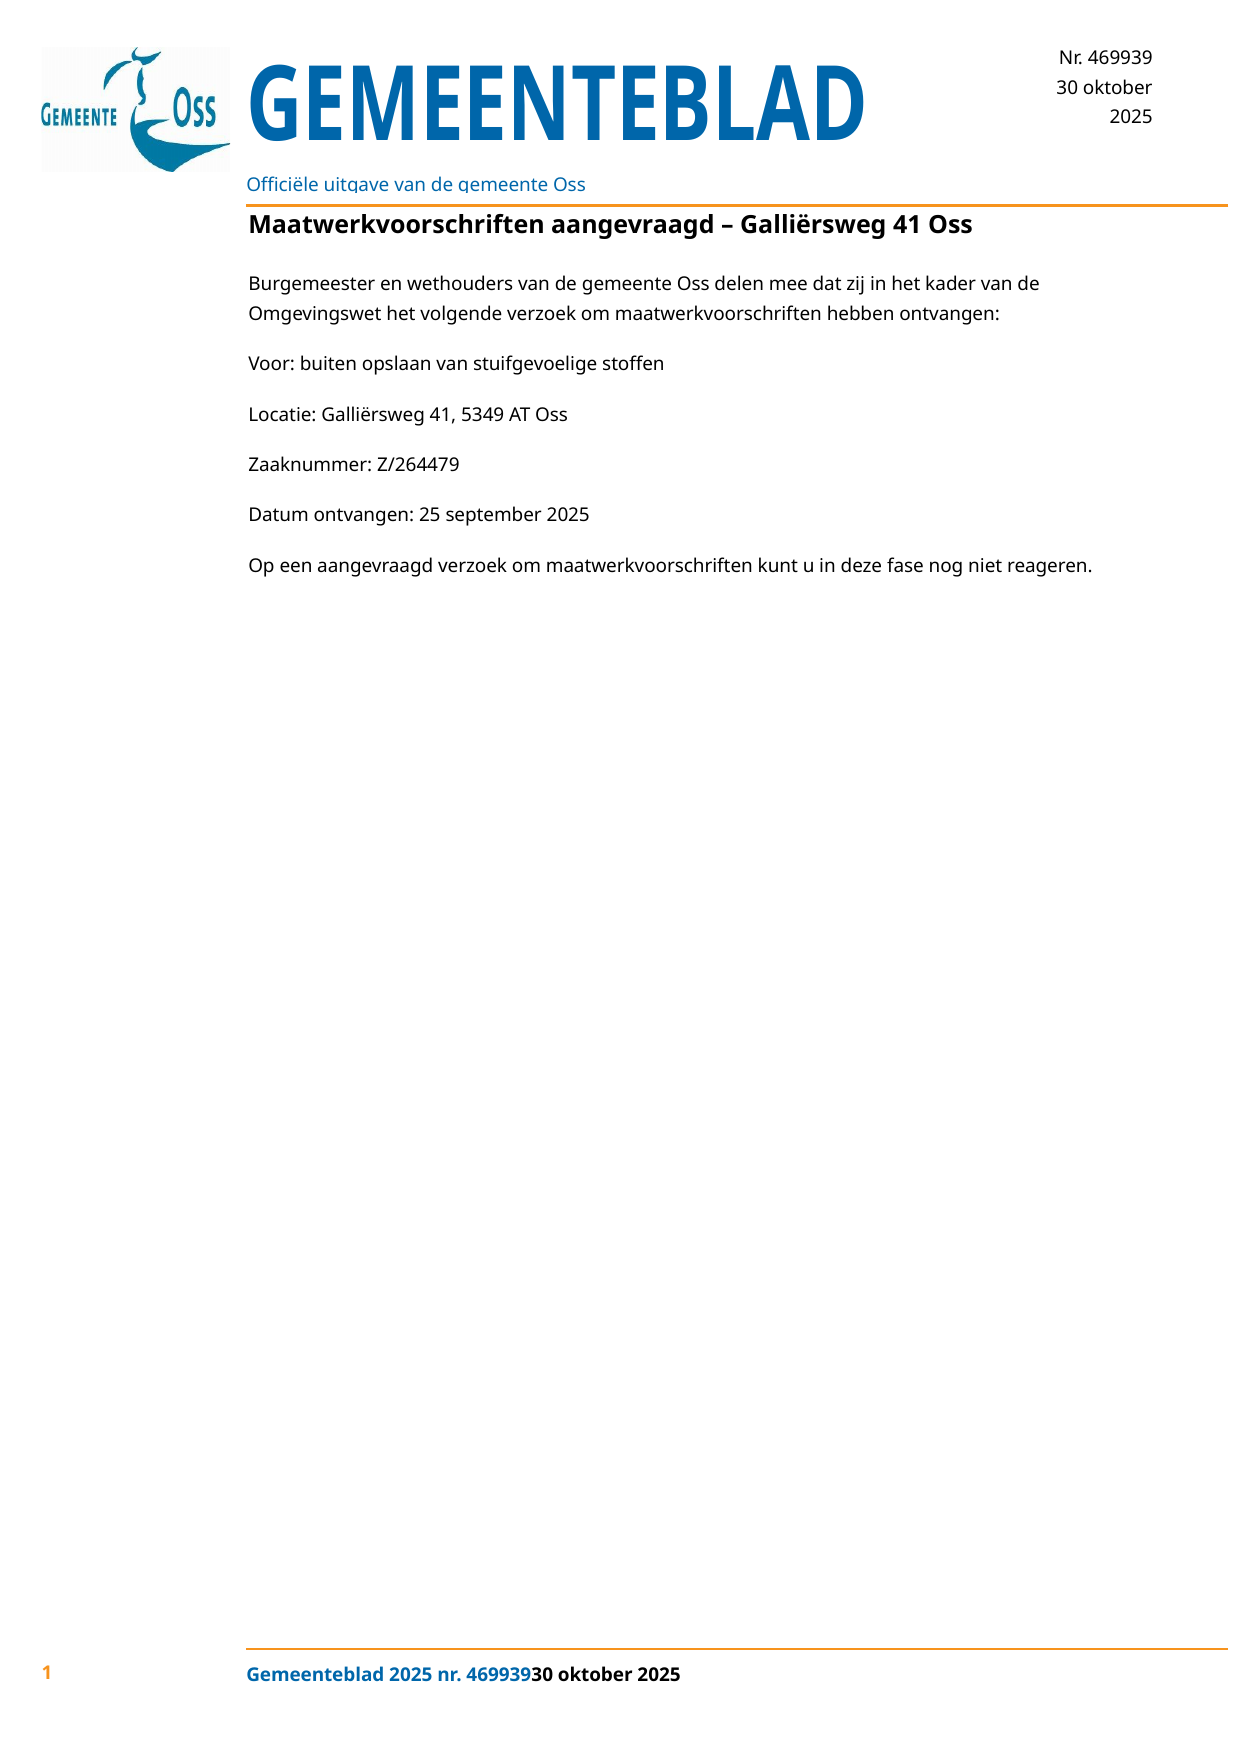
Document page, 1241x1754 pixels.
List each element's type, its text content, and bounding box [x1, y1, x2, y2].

text Maatwerkvoorschriften aangevraagd – Galliërsweg 41 Oss [248, 207, 1152, 241]
text Burgemeester en wethouders van de gemeente Oss delen mee dat zij in het kader van de Omgevingswet het volgende verzoek om maatwerkvoorschriften hebben ontvangen: [248, 270, 1152, 326]
text Op een aangevraagd verzoek om maatwerkvoorschriften kunt u in deze fase nog niet reageren. [248, 552, 1152, 578]
picture [41, 47, 231, 172]
text Datum ontvangen: 25 september 2025 [248, 502, 1152, 527]
text Locatie: Galliërsweg 41, 5349 AT Oss [248, 401, 1152, 426]
text Voor: buiten opslaan van stuifgevoelige stoffen [248, 350, 1152, 376]
text Zaaknummer: Z/264479 [248, 451, 1152, 477]
